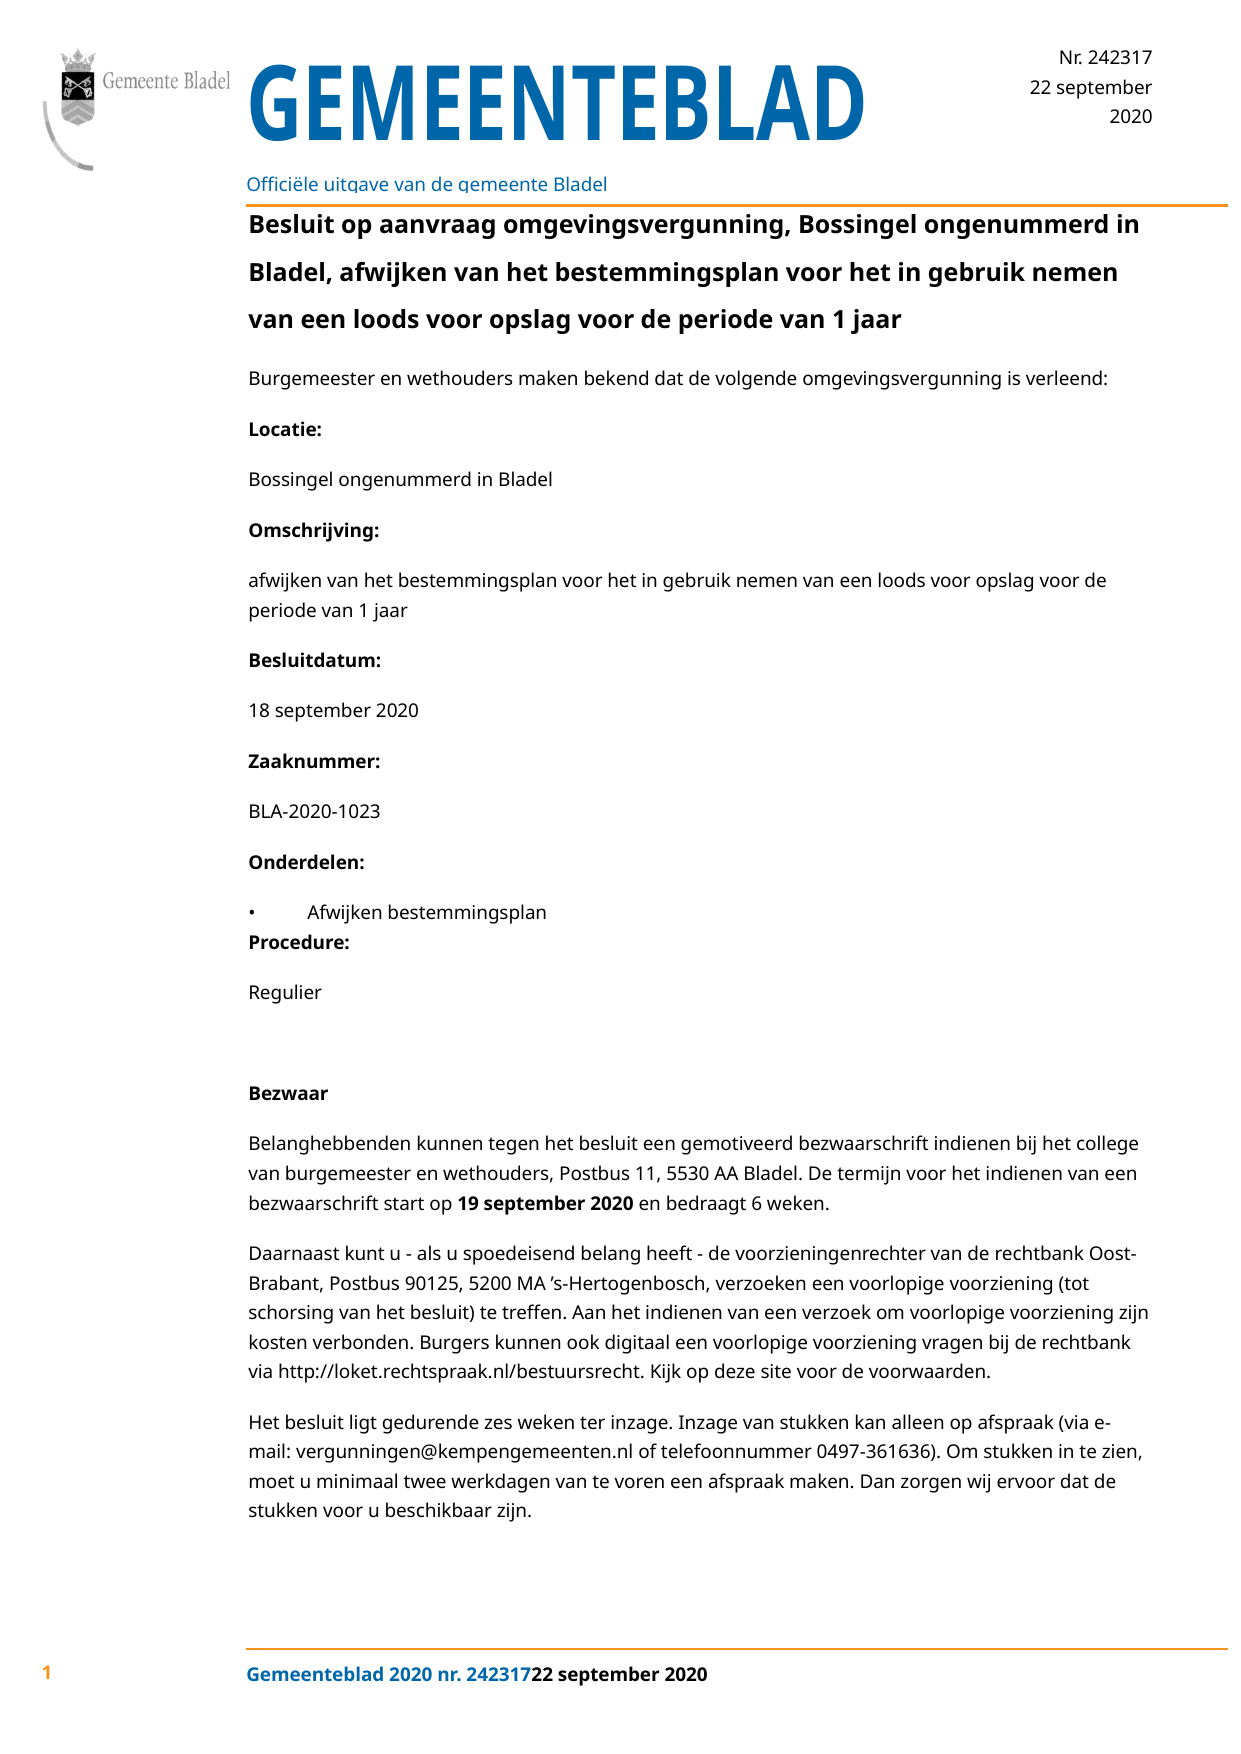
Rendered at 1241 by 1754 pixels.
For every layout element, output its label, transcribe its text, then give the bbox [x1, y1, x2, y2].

text afwijken van het bestemmingsplan voor het in gebruik nemen van een loods voor opslag voor de periode van 1 jaar [248, 567, 1152, 622]
text Bezwaar [248, 1080, 1152, 1106]
text BLA-2020-1023 [248, 798, 1152, 824]
text Zaaknummer: [248, 748, 1152, 774]
text Regulier [248, 979, 1152, 1005]
text Onderdelen: [248, 849, 1152, 874]
picture [41, 47, 231, 172]
text Burgemeester en wethouders maken bekend dat de volgende omgevingsvergunning is verleend: [248, 366, 1152, 391]
text Bossingel ongenummerd in Bladel [248, 466, 1152, 492]
text Besluitdatum: [248, 647, 1152, 673]
text Het besluit ligt gedurende zes weken ter inzage. Inzage van stukken kan alleen op afspraak (via e-mail: vergunningen@kempengemeenten.nl of telefoonnummer 0497-361636). Om stukken in te zien, moet u minimaal twee werkdagen van te voren een afspraak maken. Dan zorgen wij ervoor dat de stukken voor u beschikbaar zijn. [248, 1409, 1152, 1523]
text Procedure: [248, 929, 1152, 954]
text Daarnaast kunt u - als u spoedeisend belang heeft - de voorzieningenrechter van de rechtbank Oost-Brabant, Postbus 90125, 5200 MA ’s-Hertogenbosch, verzoeken een voorlopige voorziening (tot schorsing van het besluit) te treffen. Aan het indienen van een verzoek om voorlopige voorziening zijn kosten verbonden. Burgers kunnen ook digitaal een voorlopige voorziening vragen bij de rechtbank via http://loket.rechtspraak.nl/bestuursrecht. Kijk op deze site voor de voorwaarden. [248, 1240, 1152, 1384]
text 18 september 2020 [248, 698, 1152, 723]
list Afwijken bestemmingsplan [248, 899, 1152, 925]
text Besluit op aanvraag omgevingsvergunning, Bossingel ongenummerd in Bladel, afwijken van het bestemmingsplan voor het in gebruik nemen van een loods voor opslag voor de periode van 1 jaar [248, 207, 1152, 336]
text Locatie: [248, 416, 1152, 442]
text Belanghebbenden kunnen tegen het besluit een gemotiveerd bezwaarschrift indienen bij het college van burgemeester en wethouders, Postbus 11, 5530 AA Bladel. De termijn voor het indienen van een bezwaarschrift start op 19 september 2020 en bedraagt 6 weken. [248, 1131, 1152, 1215]
text Omschrijving: [248, 517, 1152, 542]
